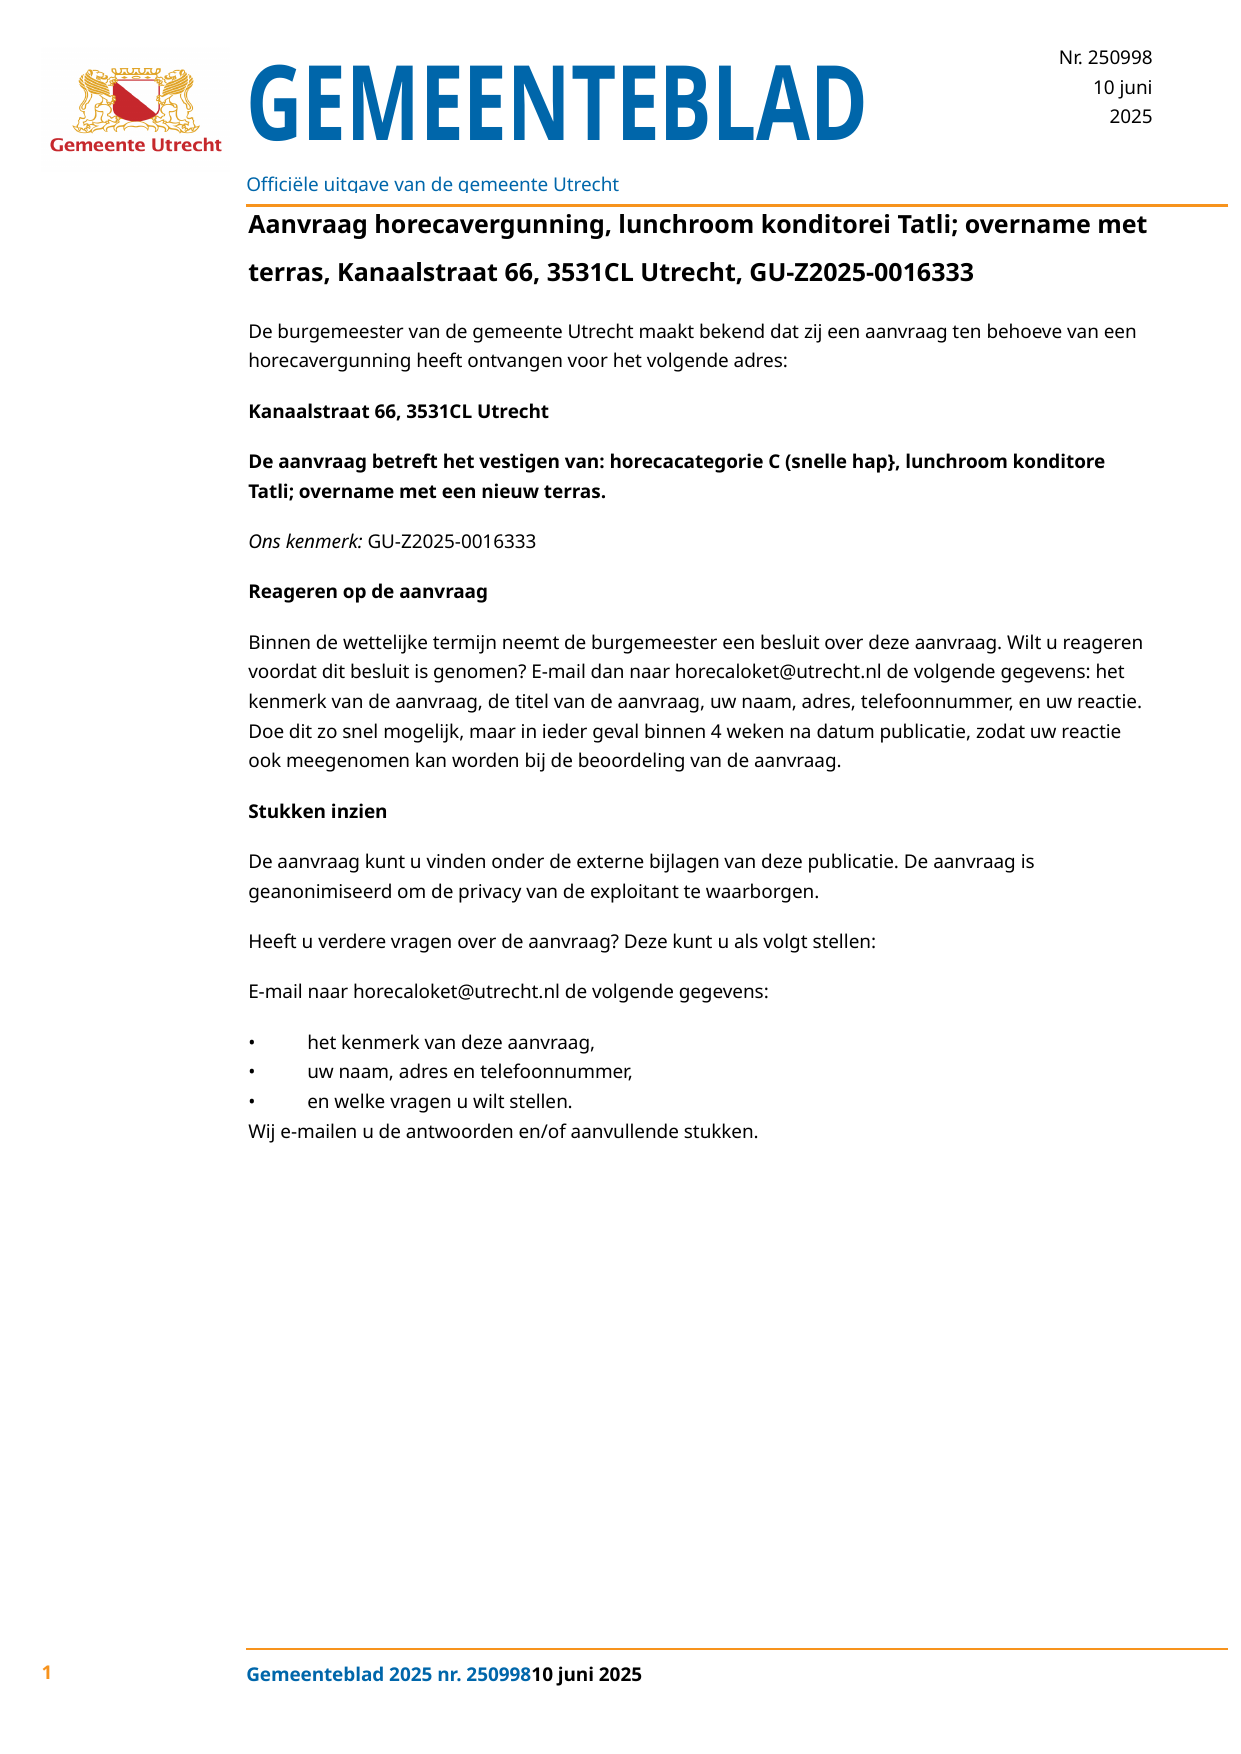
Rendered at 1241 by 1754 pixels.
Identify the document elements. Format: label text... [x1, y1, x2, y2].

text Wij e-mailen u de antwoorden en/of aanvullende stukken. [248, 1118, 1152, 1144]
list het kenmerk van deze aanvraag, [248, 1029, 1152, 1055]
list uw naam, adres en telefoonnummer, [248, 1059, 1152, 1084]
picture [41, 47, 231, 172]
text E-mail naar horecaloket@utrecht.nl de volgende gegevens: [248, 979, 1152, 1004]
text Ons kenmerk: GU-Z2025-0016333 [248, 528, 1152, 554]
text Aanvraag horecavergunning, lunchroom konditorei Tatli; overname met terras, Kanaalstraat 66, 3531CL Utrecht, GU-Z2025-0016333 [248, 207, 1152, 288]
text Heeft u verdere vragen over de aanvraag? Deze kunt u als volgt stellen: [248, 928, 1152, 954]
text Reageren op de aanvraag [248, 579, 1152, 604]
text Kanaalstraat 66, 3531CL Utrecht [248, 398, 1152, 424]
list en welke vragen u wilt stellen. [248, 1088, 1152, 1114]
text Stukken inzien [248, 798, 1152, 824]
text De aanvraag kunt u vinden onder de externe bijlagen van deze publicatie. De aanvraag is geanonimiseerd om de privacy van de exploitant te waarborgen. [248, 848, 1152, 904]
text De burgemeester van de gemeente Utrecht maakt bekend dat zij een aanvraag ten behoeve van een horecavergunning heeft ontvangen voor het volgende adres: [248, 318, 1152, 373]
text Binnen de wettelijke termijn neemt de burgemeester een besluit over deze aanvraag. Wilt u reageren voordat dit besluit is genomen? E-mail dan naar horecaloket@utrecht.nl de volgende gegevens: het kenmerk van de aanvraag, de titel van de aanvraag, uw naam, adres, telefoonnummer, en uw reactie. Doe dit zo snel mogelijk, maar in ieder geval binnen 4 weken na datum publicatie, zodat uw reactie ook meegenomen kan worden bij de beoordeling van de aanvraag. [248, 629, 1152, 773]
text De aanvraag betreft het vestigen van: horecacategorie C (snelle hap}, lunchroom konditore Tatli; overname met een nieuw terras. [248, 448, 1152, 504]
